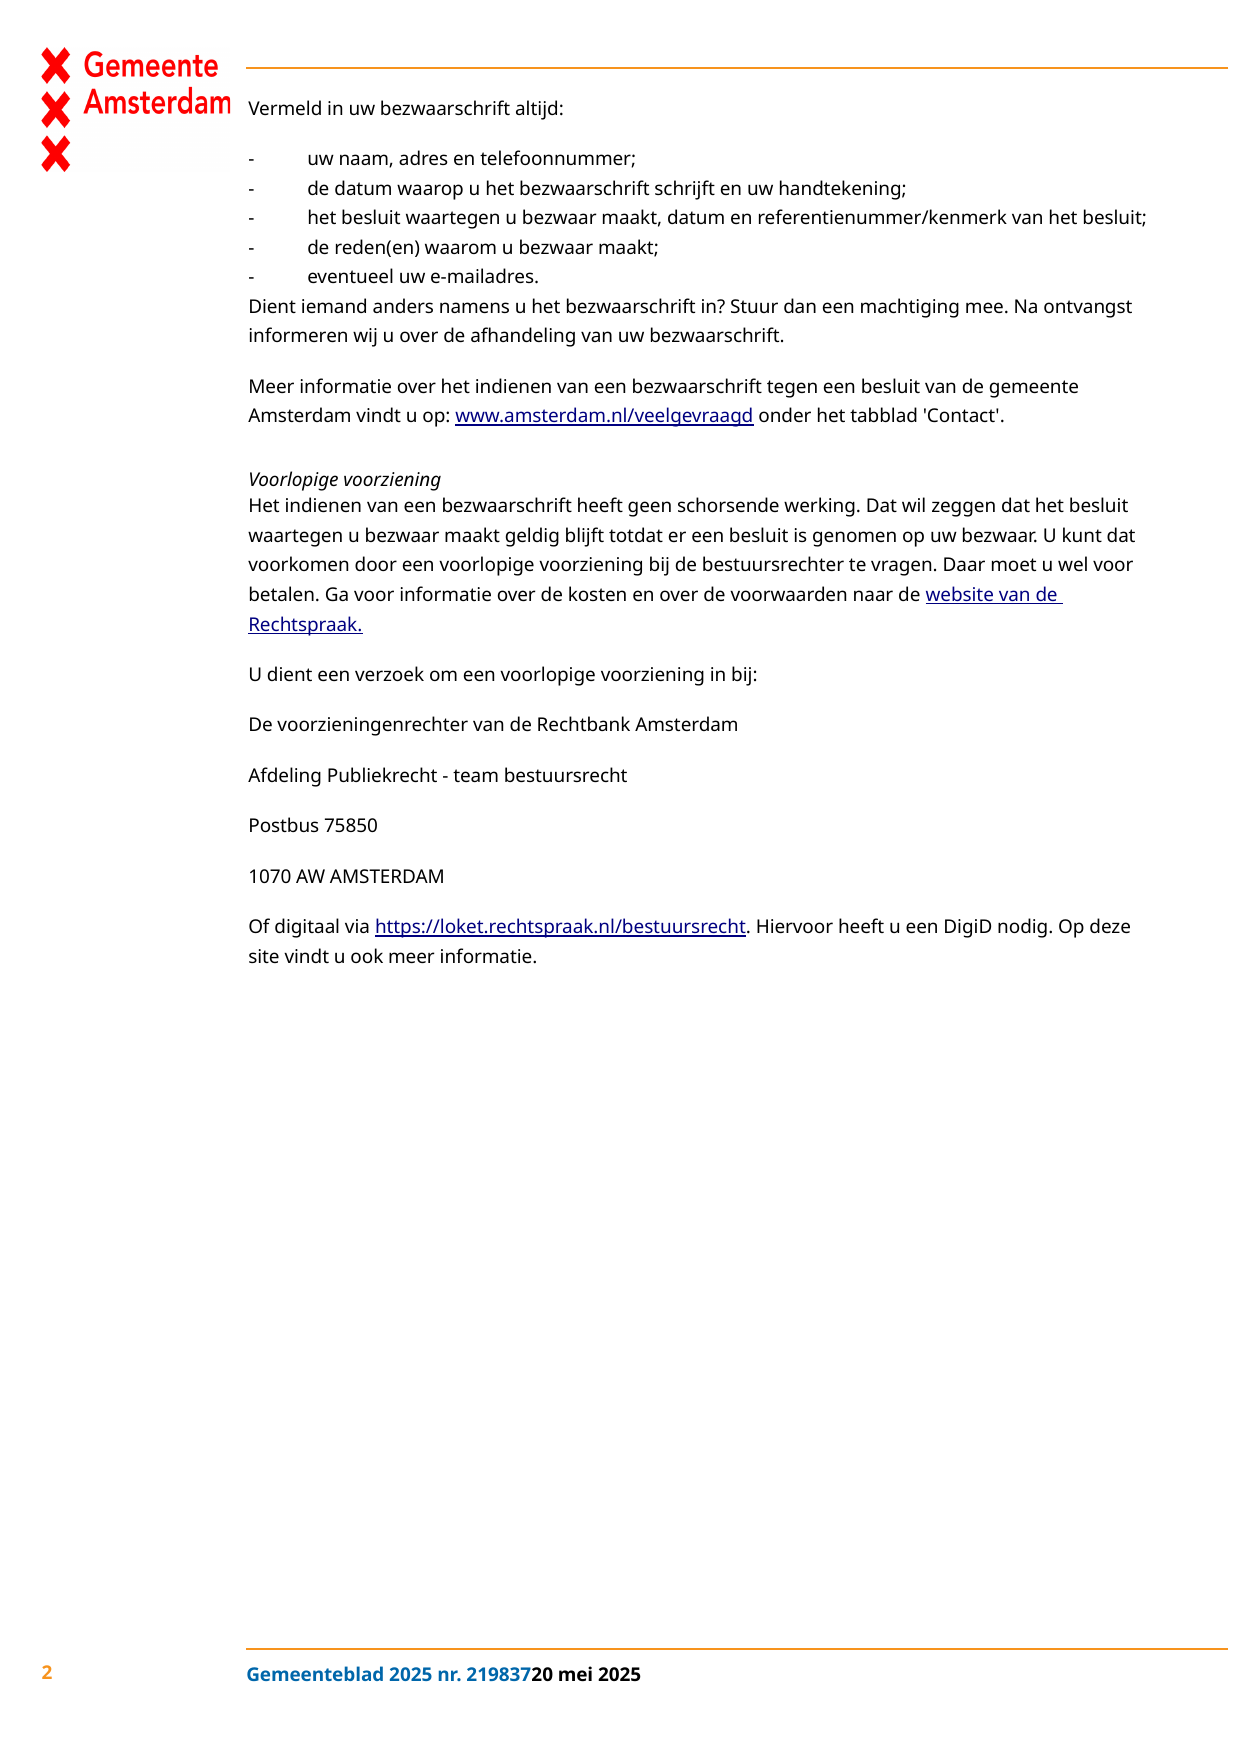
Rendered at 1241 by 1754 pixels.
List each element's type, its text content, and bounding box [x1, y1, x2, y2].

list de datum waarop u het bezwaarschrift schrijft en uw handtekening; [248, 175, 1152, 201]
text 1070 AW AMSTERDAM [248, 863, 1152, 888]
list eventueel uw e-mailadres. [248, 263, 1152, 289]
text Vermeld in uw bezwaarschrift altijd: [248, 95, 1152, 121]
list de reden(en) waarom u bezwaar maakt; [248, 234, 1152, 260]
text Of digitaal via https://loket.rechtspraak.nl/bestuursrecht. Hiervoor heeft u een DigiD nodig. Op deze site vindt u ook meer informatie. [248, 913, 1152, 968]
picture [41, 47, 231, 172]
text Het indienen van een bezwaarschrift heeft geen schorsende werking. Dat wil zeggen dat het besluit waartegen u bezwaar maakt geldig blijft totdat er een besluit is genomen op uw bezwaar. U kunt dat voorkomen door een voorlopige voorziening bij de bestuursrechter te vragen. Daar moet u wel voor betalen. Ga voor informatie over de kosten en over de voorwaarden naar de website van de Rechtspraak. [248, 492, 1152, 636]
list het besluit waartegen u bezwaar maakt, datum en referentienummer/kenmerk van het besluit; [248, 204, 1152, 230]
text U dient een verzoek om een voorlopige voorziening in bij: [248, 661, 1152, 687]
text De voorzieningenrechter van de Rechtbank Amsterdam [248, 712, 1152, 737]
text Voorlopige voorziening [248, 467, 1152, 492]
text Meer informatie over het indienen van een bezwaarschrift tegen een besluit van de gemeente Amsterdam vindt u op: www.amsterdam.nl/veelgevraagd onder het tabblad 'Contact'. [248, 373, 1152, 428]
text Postbus 75850 [248, 812, 1152, 838]
list uw naam, adres en telefoonnummer; [248, 145, 1152, 171]
text Afdeling Publiekrecht - team bestuursrecht [248, 762, 1152, 788]
text Dient iemand anders namens u het bezwaarschrift in? Stuur dan een machtiging mee. Na ontvangst informeren wij u over de afhandeling van uw bezwaarschrift. [248, 293, 1152, 348]
